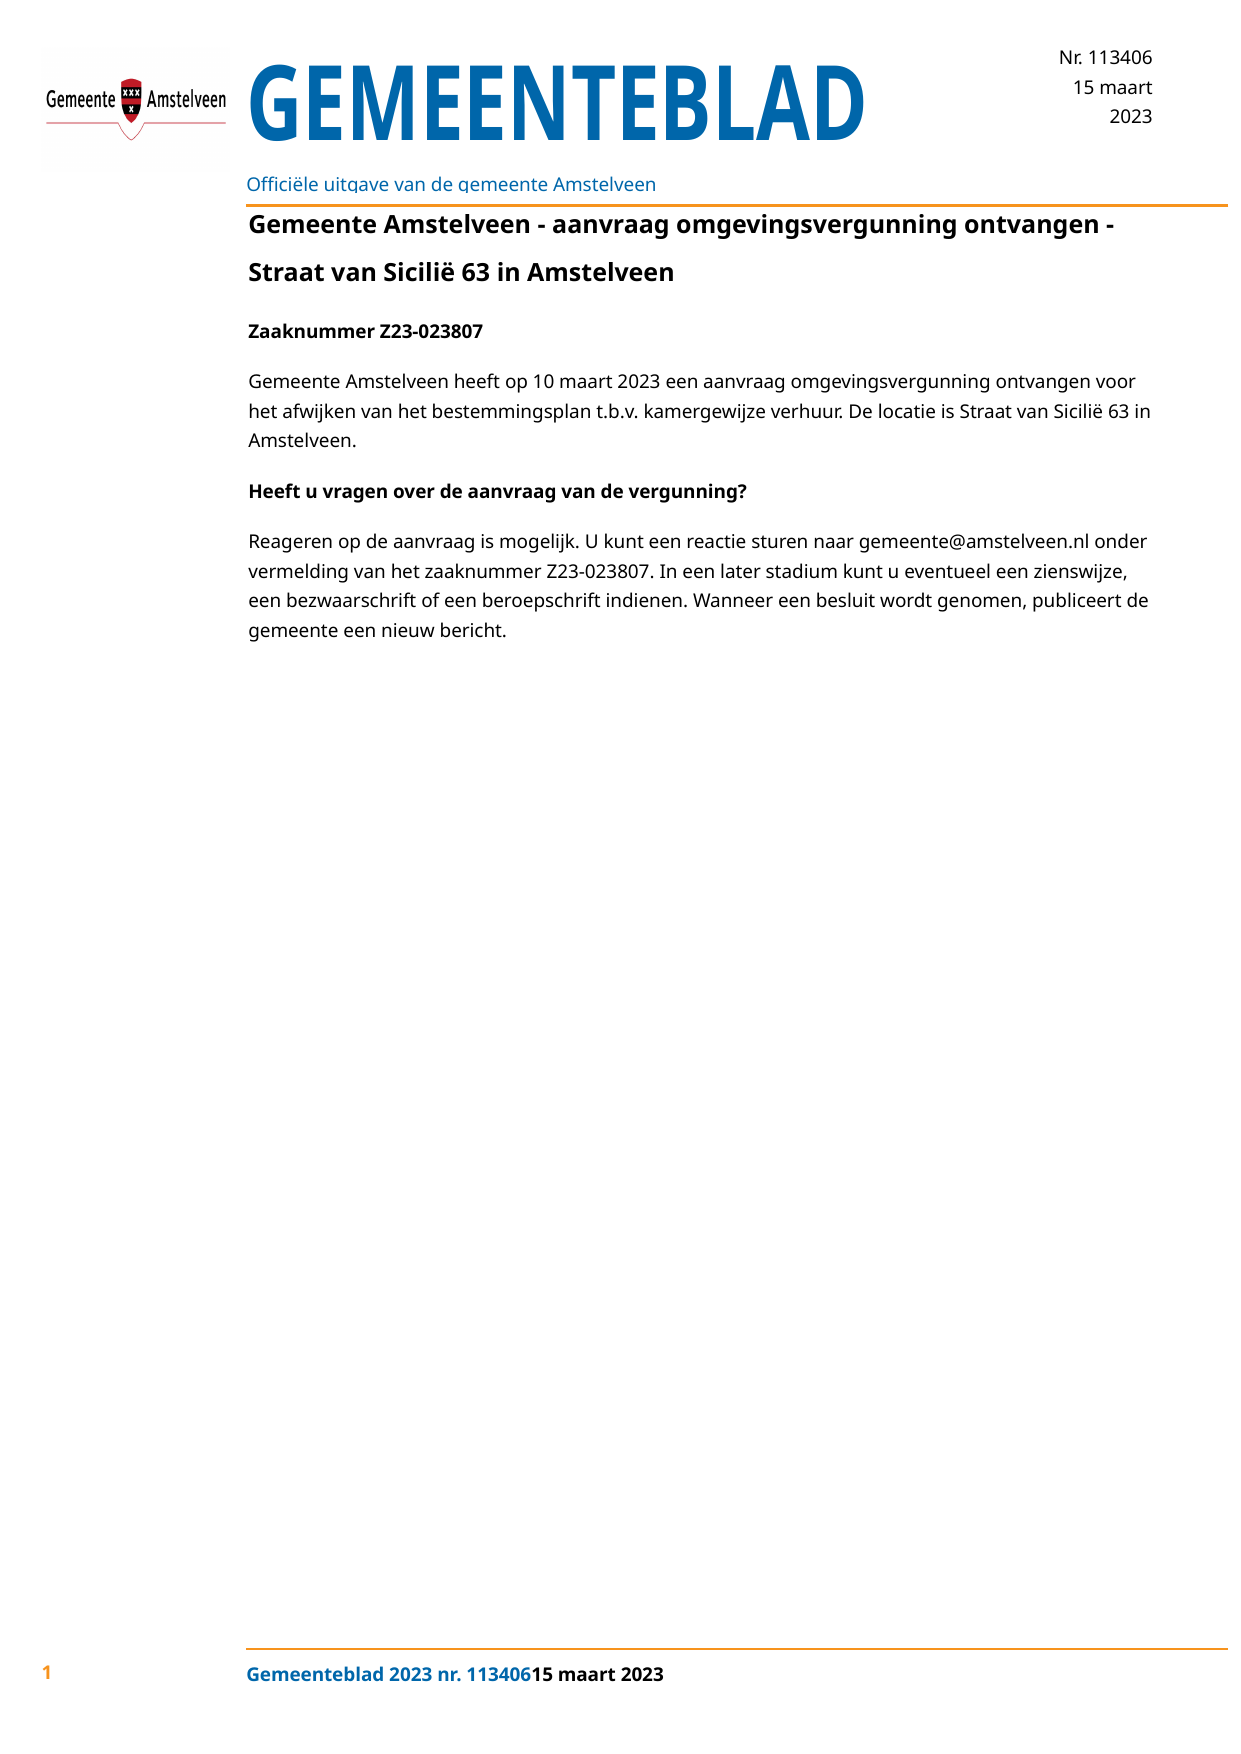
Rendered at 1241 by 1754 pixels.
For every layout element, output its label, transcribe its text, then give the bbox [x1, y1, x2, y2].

picture [41, 47, 231, 172]
text Gemeente Amstelveen - aanvraag omgevingsvergunning ontvangen - Straat van Sicilië 63 in Amstelveen [248, 207, 1152, 288]
text Gemeente Amstelveen heeft op 10 maart 2023 een aanvraag omgevingsvergunning ontvangen voor het afwijken van het bestemmingsplan t.b.v. kamergewijze verhuur. De locatie is Straat van Sicilië 63 in Amstelveen. [248, 368, 1152, 453]
text Zaaknummer Z23-023807 [248, 318, 1152, 344]
text Heeft u vragen over de aanvraag van de vergunning? [248, 478, 1152, 504]
text Reageren op de aanvraag is mogelijk. U kunt een reactie sturen naar gemeente@amstelveen.nl onder vermelding van het zaaknummer Z23-023807. In een later stadium kunt u eventueel een zienswijze, een bezwaarschrift of een beroepschrift indienen. Wanneer een besluit wordt genomen, publiceert de gemeente een nieuw bericht. [248, 528, 1152, 643]
